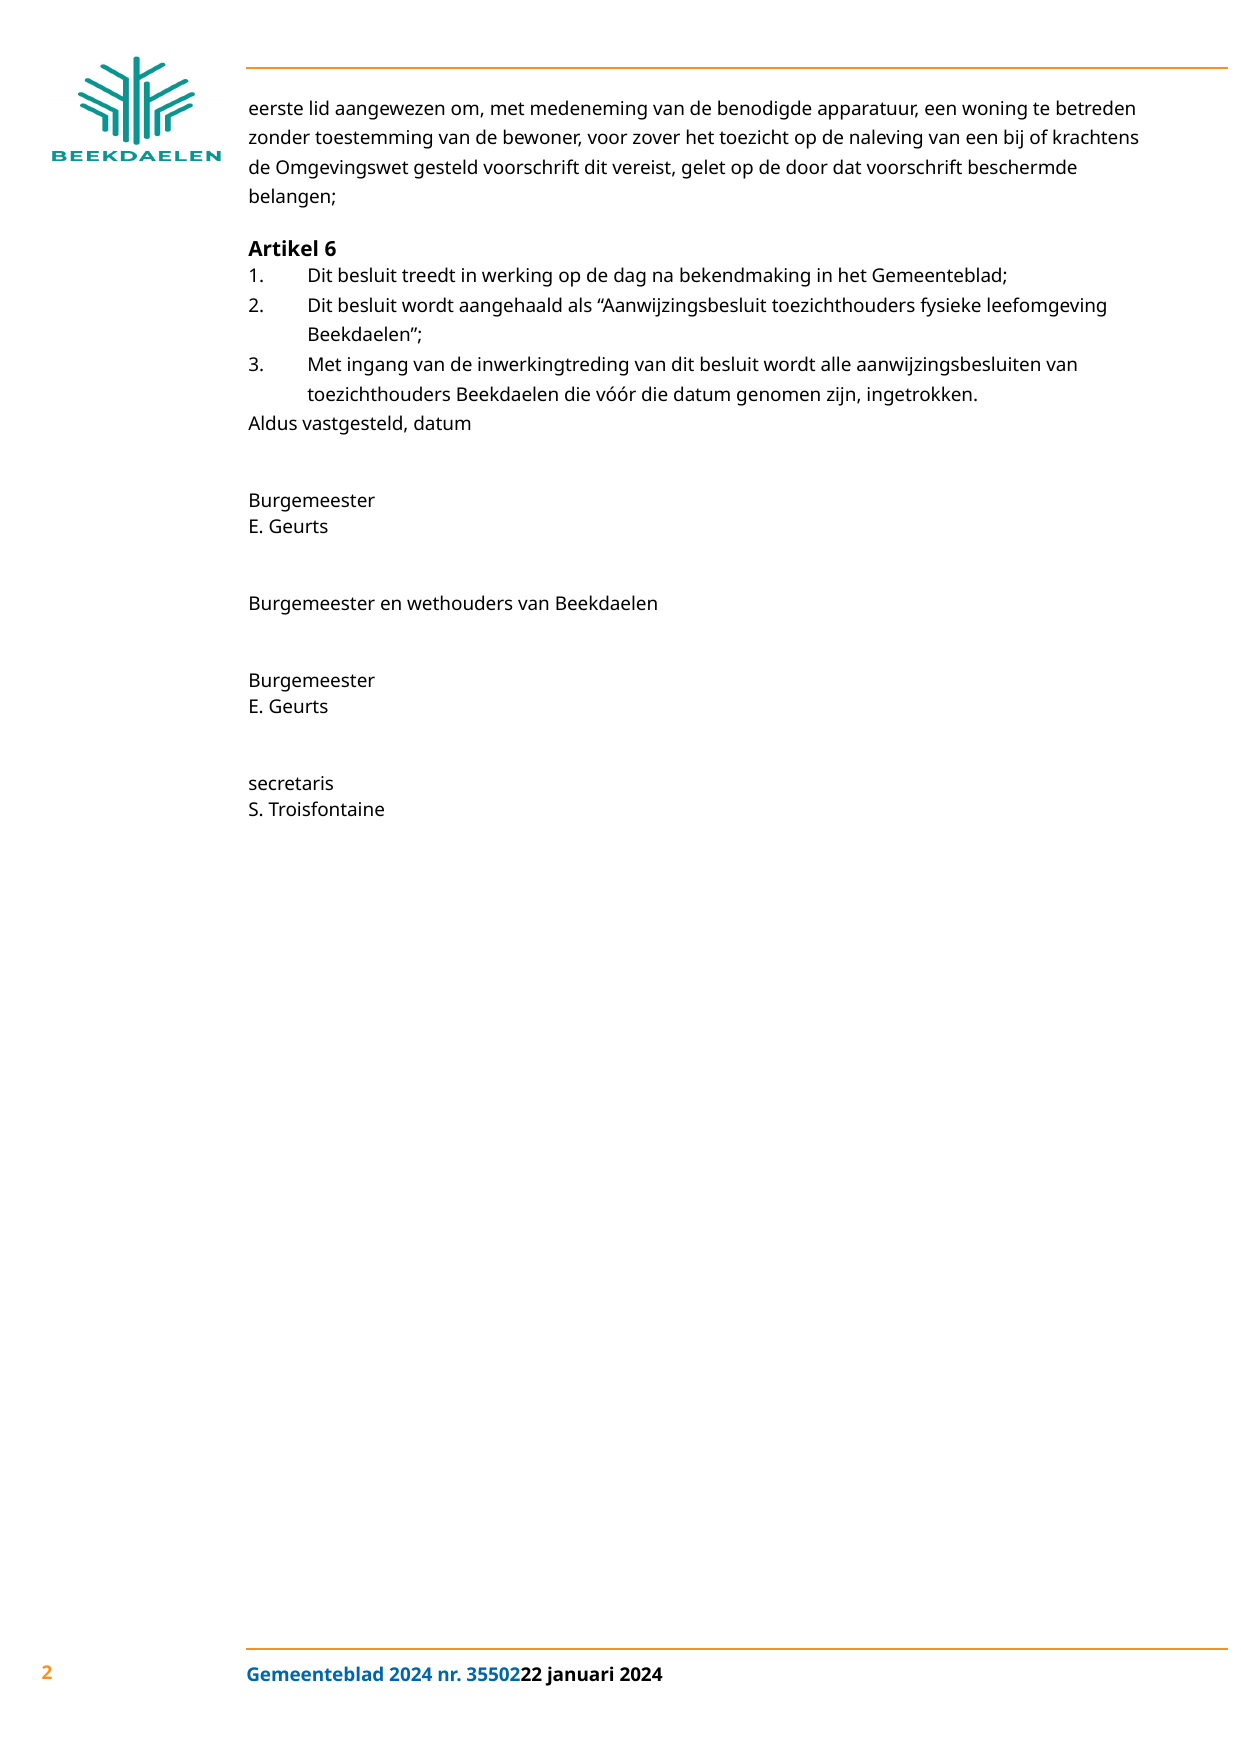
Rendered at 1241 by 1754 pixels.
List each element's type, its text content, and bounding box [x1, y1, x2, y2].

text Burgemeester [248, 487, 1152, 513]
text secretaris [248, 771, 1152, 796]
picture [41, 47, 231, 172]
text E. Geurts [248, 513, 1152, 539]
text eerste lid aangewezen om, met medeneming van de benodigde apparatuur, een woning te betreden zonder toestemming van de bewoner, voor zover het toezicht op de naleving van een bij of krachtens de Omgevingswet gesteld voorschrift dit vereist, gelet op de door dat voorschrift beschermde belangen; [248, 95, 1152, 209]
text Artikel 6 [248, 234, 1152, 262]
text Aldus vastgesteld, datum [248, 410, 1152, 436]
list Dit besluit treedt in werking op de dag na bekendmaking in het Gemeenteblad; [248, 262, 1152, 288]
text S. Troisfontaine [248, 796, 1152, 822]
list Met ingang van de inwerkingtreding van dit besluit wordt alle aanwijzingsbesluiten van toezichthouders Beekdaelen die vóór die datum genomen zijn, ingetrokken. [248, 351, 1152, 406]
text Burgemeester [248, 668, 1152, 693]
list Dit besluit wordt aangehaald als “Aanwijzingsbesluit toezichthouders fysieke leefomgeving Beekdaelen”; [248, 292, 1152, 347]
text E. Geurts [248, 693, 1152, 719]
text Burgemeester en wethouders van Beekdaelen [248, 590, 1152, 616]
